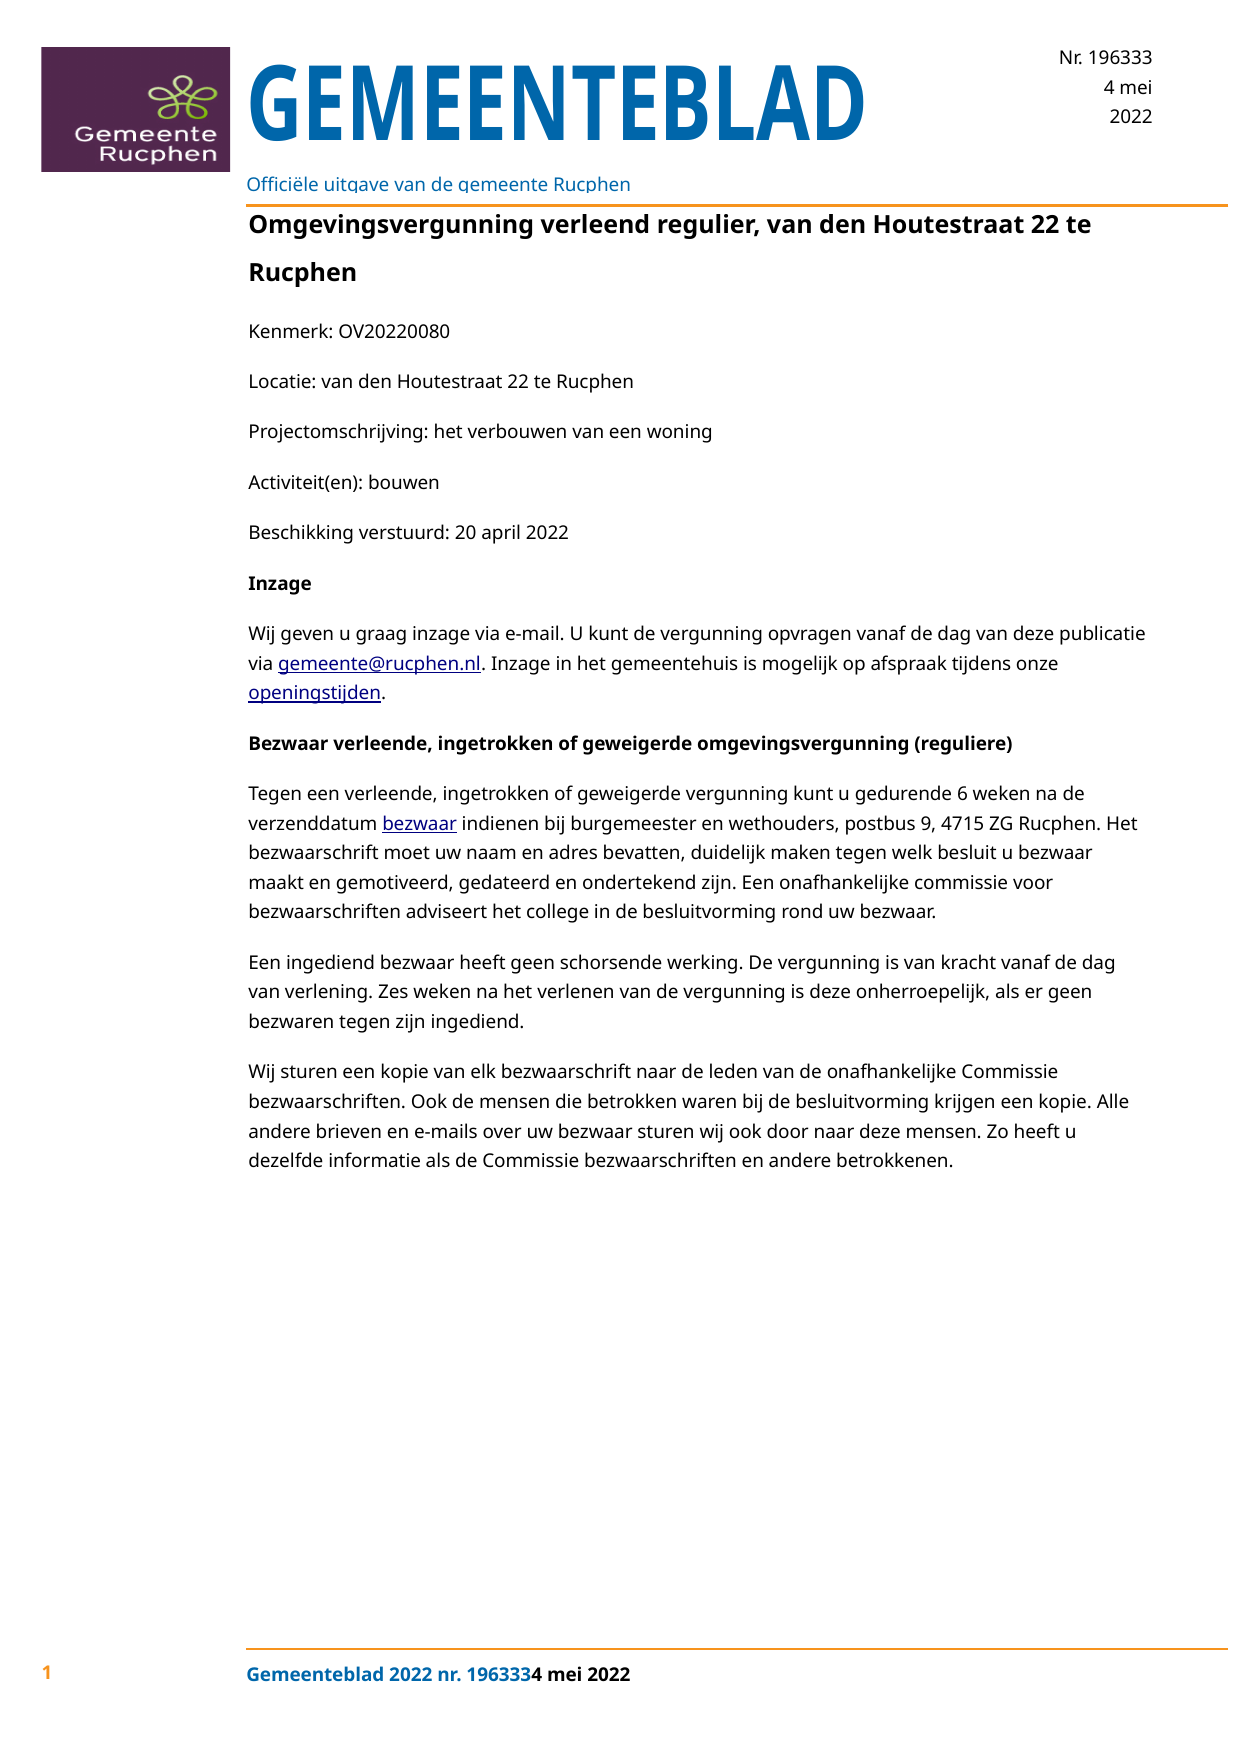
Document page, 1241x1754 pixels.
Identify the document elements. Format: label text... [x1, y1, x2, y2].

text Inzage [248, 570, 1152, 596]
picture [41, 47, 231, 172]
text Een ingediend bezwaar heeft geen schorsende werking. De vergunning is van kracht vanaf de dag van verlening. Zes weken na het verlenen van de vergunning is deze onherroepelijk, als er geen bezwaren tegen zijn ingediend. [248, 949, 1152, 1034]
text Wij sturen een kopie van elk bezwaarschrift naar de leden van de onafhankelijke Commissie bezwaarschriften. Ook de mensen die betrokken waren bij de besluitvorming krijgen een kopie. Alle andere brieven en e-mails over uw bezwaar sturen wij ook door naar deze mensen. Zo heeft u dezelfde informatie als de Commissie bezwaarschriften en andere betrokkenen. [248, 1059, 1152, 1173]
text Wij geven u graag inzage via e-mail. U kunt de vergunning opvragen vanaf de dag van deze publicatie via gemeente@rucphen.nl. Inzage in het gemeentehuis is mogelijk op afspraak tijdens onze openingstijden. [248, 620, 1152, 705]
text Beschikking verstuurd: 20 april 2022 [248, 519, 1152, 545]
text Kenmerk: OV20220080 [248, 318, 1152, 344]
text Locatie: van den Houtestraat 22 te Rucphen [248, 368, 1152, 394]
text Omgevingsvergunning verleend regulier, van den Houtestraat 22 te Rucphen [248, 207, 1152, 288]
text Tegen een verleende, ingetrokken of geweigerde vergunning kunt u gedurende 6 weken na de verzenddatum bezwaar indienen bij burgemeester en wethouders, postbus 9, 4715 ZG Rucphen. Het bezwaarschrift moet uw naam en adres bevatten, duidelijk maken tegen welk besluit u bezwaar maakt en gemotiveerd, gedateerd en ondertekend zijn. Een onafhankelijke commissie voor bezwaarschriften adviseert het college in de besluitvorming rond uw bezwaar. [248, 780, 1152, 924]
text Projectomschrijving: het verbouwen van een woning [248, 419, 1152, 444]
text Activiteit(en): bouwen [248, 469, 1152, 495]
text Bezwaar verleende, ingetrokken of geweigerde omgevingsvergunning (reguliere) [248, 730, 1152, 756]
